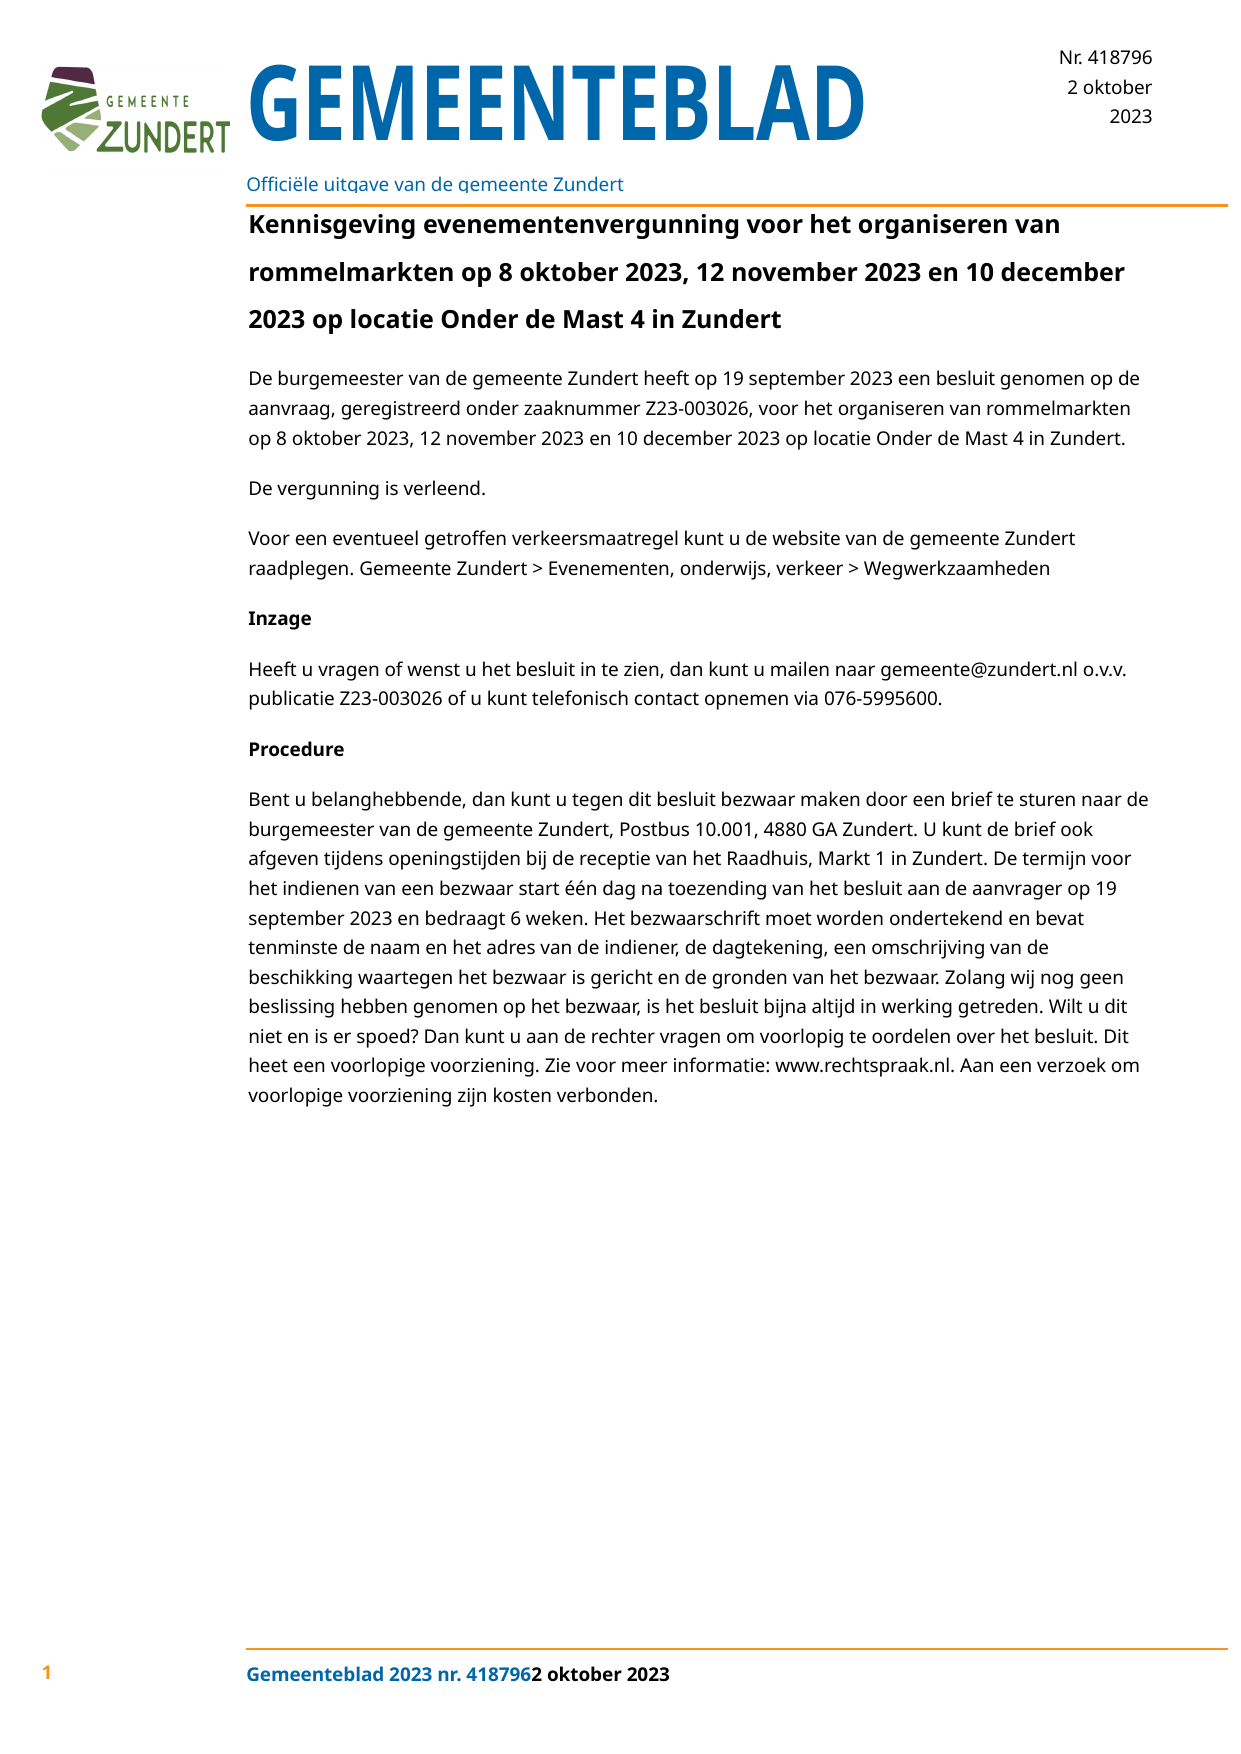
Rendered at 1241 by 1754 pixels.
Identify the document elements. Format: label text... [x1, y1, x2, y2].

text Kennisgeving evenementenvergunning voor het organiseren van rommelmarkten op 8 oktober 2023, 12 november 2023 en 10 december 2023 op locatie Onder de Mast 4 in Zundert [248, 207, 1152, 336]
text Voor een eventueel getroffen verkeersmaatregel kunt u de website van de gemeente Zundert raadplegen. Gemeente Zundert > Evenementen, onderwijs, verkeer > Wegwerkzaamheden [248, 526, 1152, 581]
picture [41, 47, 231, 172]
text Heeft u vragen of wenst u het besluit in te zien, dan kunt u mailen naar gemeente@zundert.nl o.v.v. publicatie Z23-003026 of u kunt telefonisch contact opnemen via 076-5995600. [248, 656, 1152, 711]
text Inzage [248, 606, 1152, 631]
text Bent u belanghebbende, dan kunt u tegen dit besluit bezwaar maken door een brief te sturen naar de burgemeester van de gemeente Zundert, Postbus 10.001, 4880 GA Zundert. U kunt de brief ook afgeven tijdens openingstijden bij de receptie van het Raadhuis, Markt 1 in Zundert. De termijn voor het indienen van een bezwaar start één dag na toezending van het besluit aan de aanvrager op 19 september 2023 en bedraagt 6 weken. Het bezwaarschrift moet worden ondertekend en bevat tenminste de naam en het adres van de indiener, de dagtekening, een omschrijving van de beschikking waartegen het bezwaar is gericht en de gronden van het bezwaar. Zolang wij nog geen beslissing hebben genomen op het bezwaar, is het besluit bijna altijd in werking getreden. Wilt u dit niet en is er spoed? Dan kunt u aan de rechter vragen om voorlopig te oordelen over het besluit. Dit heet een voorlopige voorziening. Zie voor meer informatie: www.rechtspraak.nl. Aan een verzoek om voorlopige voorziening zijn kosten verbonden. [248, 786, 1152, 1108]
text De vergunning is verleend. [248, 475, 1152, 501]
text Procedure [248, 736, 1152, 762]
text De burgemeester van de gemeente Zundert heeft op 19 september 2023 een besluit genomen op de aanvraag, geregistreerd onder zaaknummer Z23-003026, voor het organiseren van rommelmarkten op 8 oktober 2023, 12 november 2023 en 10 december 2023 op locatie Onder de Mast 4 in Zundert. [248, 366, 1152, 450]
